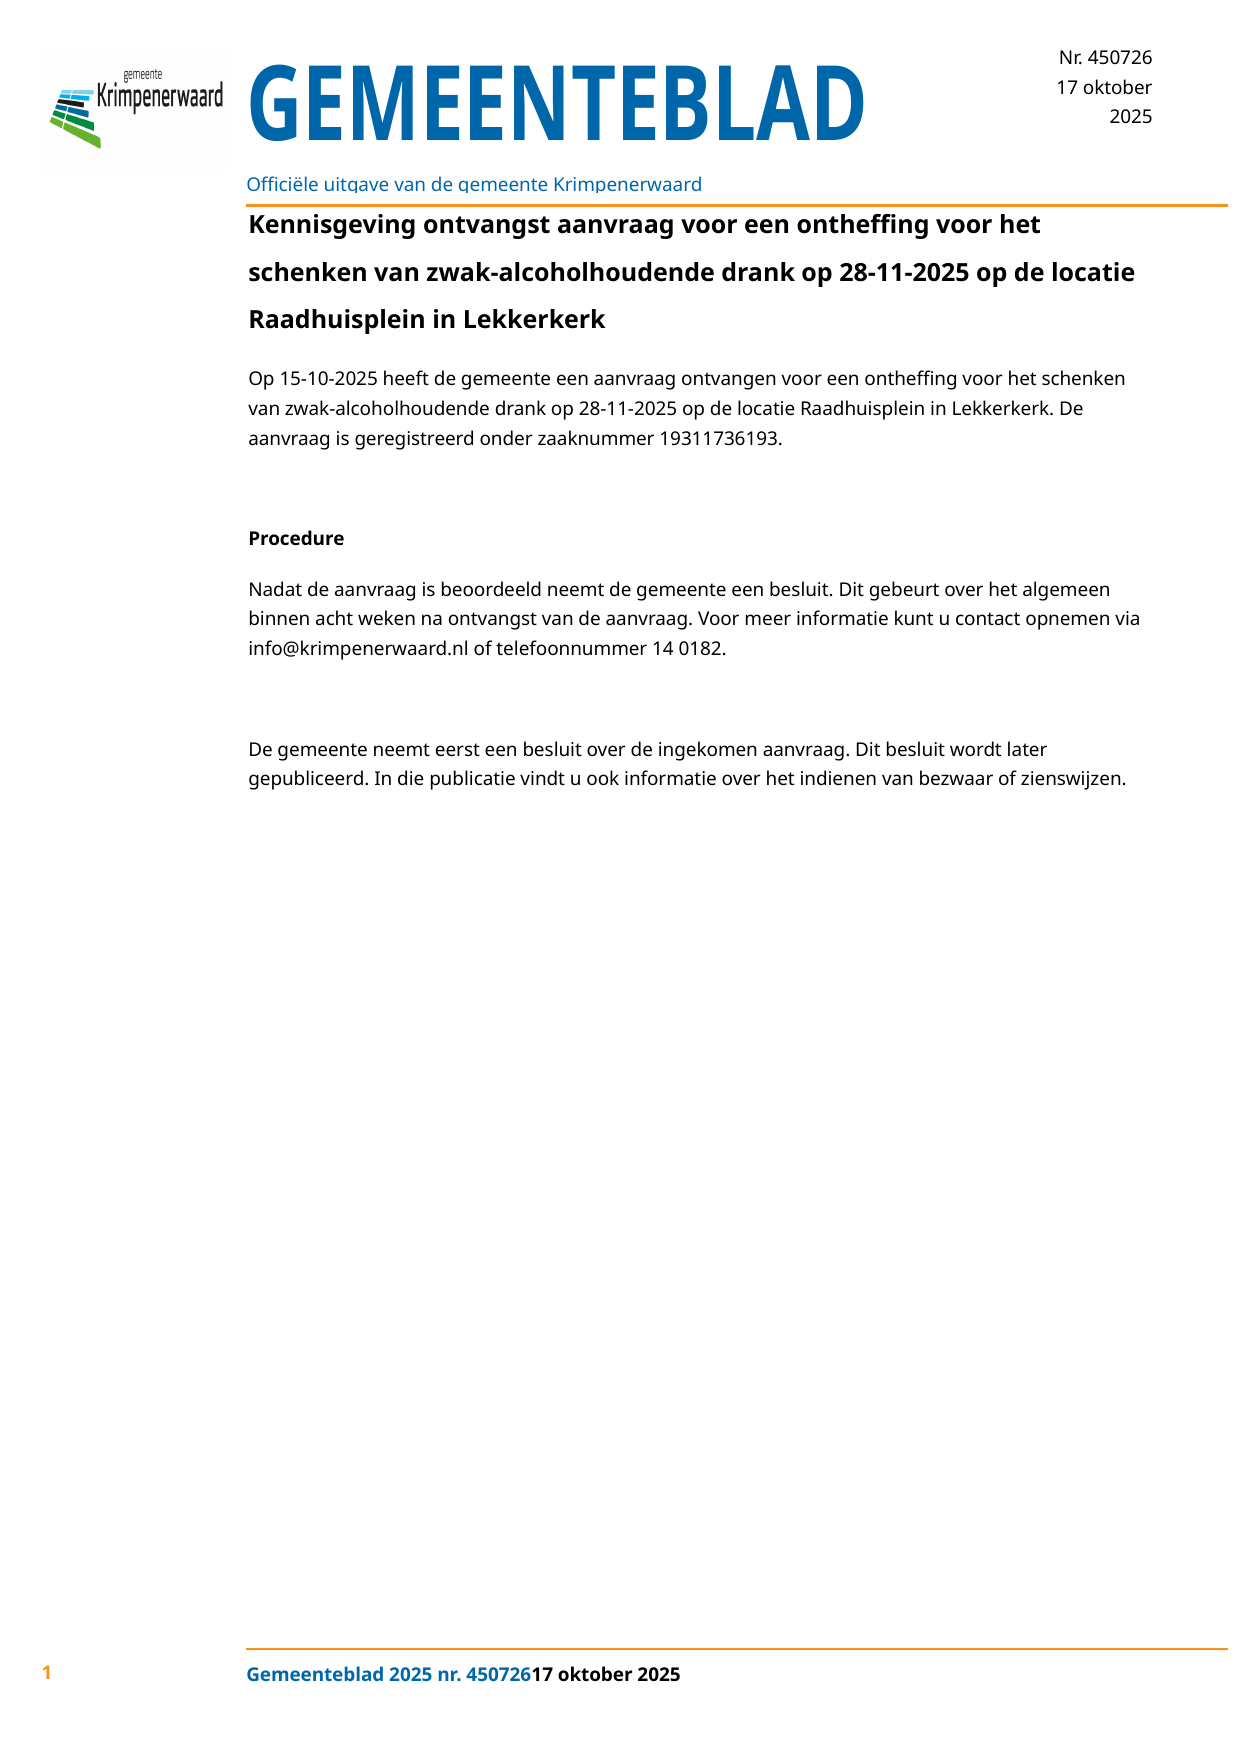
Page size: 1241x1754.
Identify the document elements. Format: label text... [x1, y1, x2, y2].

text Op 15-10-2025 heeft de gemeente een aanvraag ontvangen voor een ontheffing voor het schenken van zwak-alcoholhoudende drank op 28-11-2025 op de locatie Raadhuisplein in Lekkerkerk. De aanvraag is geregistreerd onder zaaknummer 19311736193. [248, 366, 1152, 450]
picture [41, 47, 231, 172]
text Procedure [248, 526, 1152, 551]
text Kennisgeving ontvangst aanvraag voor een ontheffing voor het schenken van zwak-alcoholhoudende drank op 28-11-2025 op de locatie Raadhuisplein in Lekkerkerk [248, 207, 1152, 336]
text Nadat de aanvraag is beoordeeld neemt de gemeente een besluit. Dit gebeurt over het algemeen binnen acht weken na ontvangst van de aanvraag. Voor meer informatie kunt u contact opnemen via info@krimpenerwaard.nl of telefoonnummer 14 0182. [248, 576, 1152, 661]
text De gemeente neemt eerst een besluit over de ingekomen aanvraag. Dit besluit wordt later gepubliceerd. In die publicatie vindt u ook informatie over het indienen van bezwaar of zienswijzen. [248, 736, 1152, 791]
